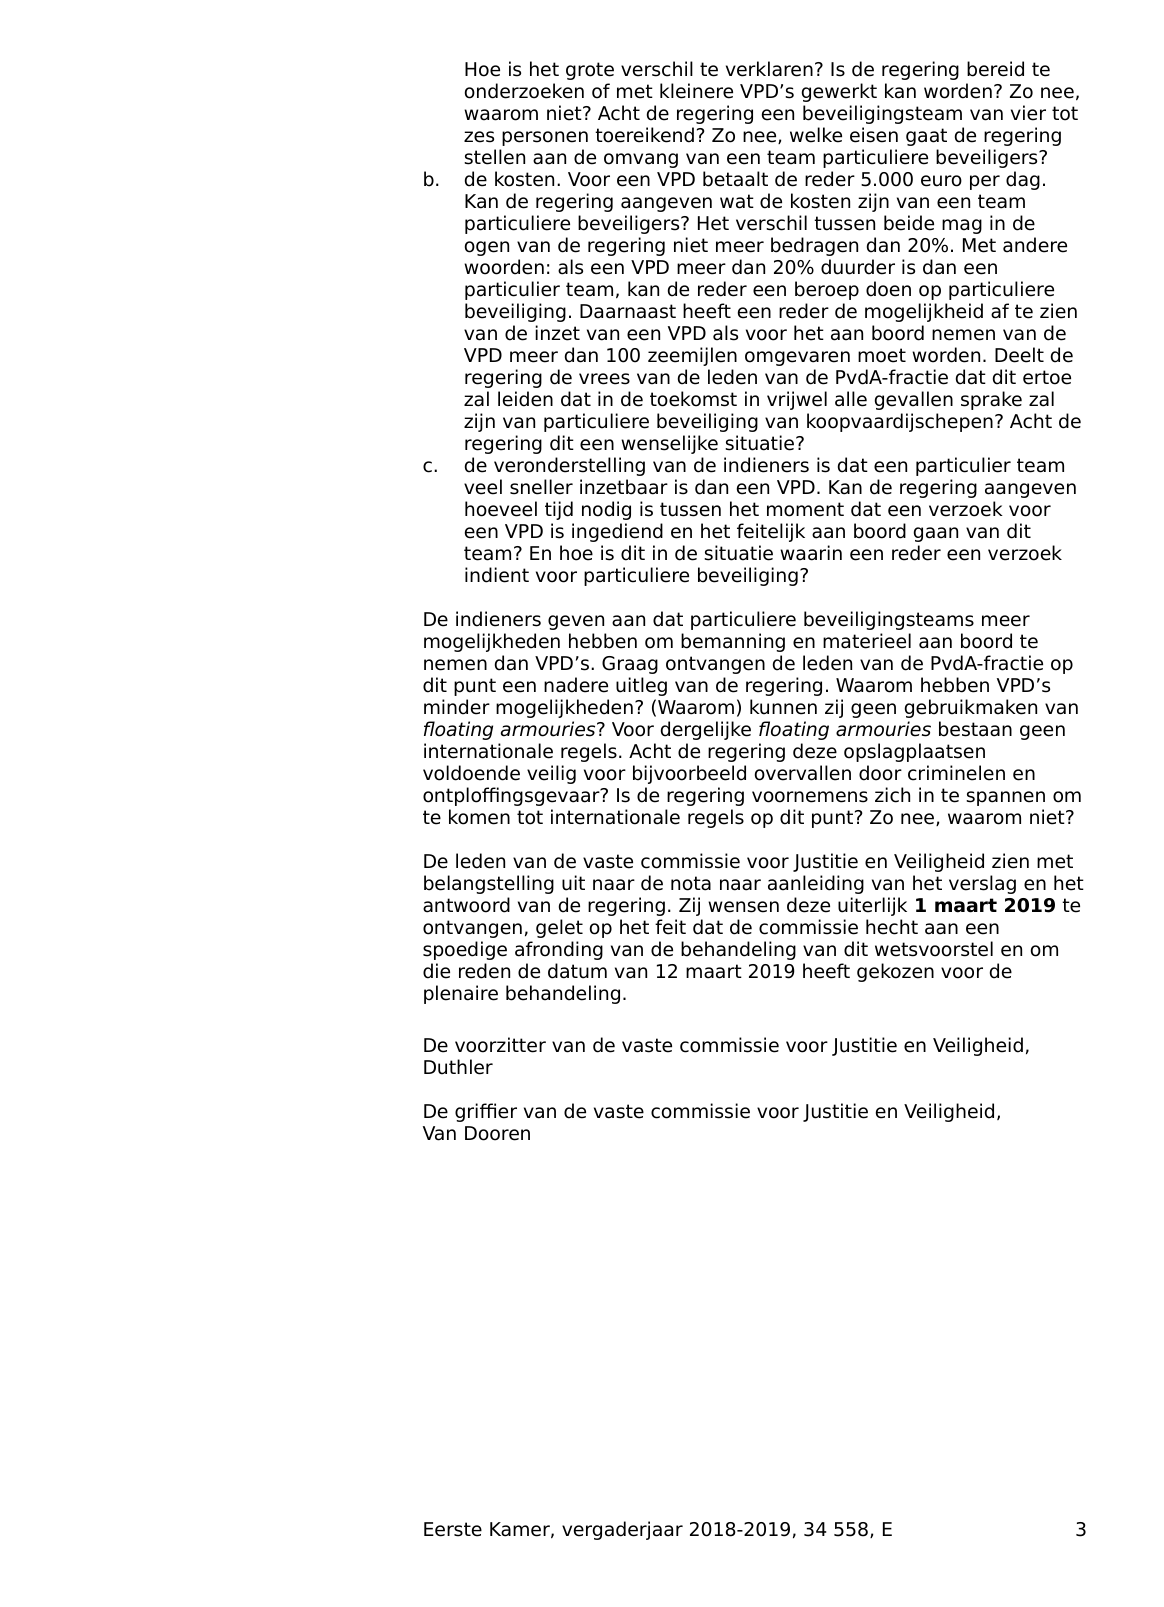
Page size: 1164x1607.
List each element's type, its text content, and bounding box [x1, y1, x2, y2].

text De leden van de vaste commissie voor Justitie en Veiligheid zien met belangstelling uit naar de nota naar aanleiding van het verslag en het antwoord van de regering. Zij wensen deze uiterlijk 1 maart 2019 te ontvangen, gelet op het feit dat de commissie hecht aan een spoedige afronding van de behandeling van dit wetsvoorstel en om die reden de datum van 12 maart 2019 heeft gekozen voor de plenaire behandeling. [422, 851, 1087, 1004]
text De indieners geven aan dat particuliere beveiligingsteams meer mogelijkheden hebben om bemanning en materieel aan boord te nemen dan VPD’s. Graag ontvangen de leden van de PvdA-fractie op dit punt een nadere uitleg van de regering. Waarom hebben VPD’s minder mogelijkheden? (Waarom) kunnen zij geen gebruikmaken van floating armouries? Voor dergelijke floating armouries bestaan geen internationale regels. Acht de regering deze opslagplaatsen voldoende veilig voor bijvoorbeeld overvallen door criminelen en ontploffingsgevaar? Is de regering voornemens zich in te spannen om te komen tot internationale regels op dit punt? Zo nee, waarom niet? [422, 609, 1087, 828]
text De griffier van de vaste commissie voor Justitie en Veiligheid, Van Dooren [422, 1101, 1087, 1145]
text c. de veronderstelling van de indieners is dat een particulier team veel sneller inzetbaar is dan een VPD. Kan de regering aangeven hoeveel tijd nodig is tussen het moment dat een verzoek voor een VPD is ingediend en het feitelijk aan boord gaan van dit team? En hoe is dit in de situatie waarin een reder een verzoek indient voor particuliere beveiliging? [422, 455, 1087, 587]
text De voorzitter van de vaste commissie voor Justitie en Veiligheid, Duthler [422, 1034, 1087, 1078]
text Hoe is het grote verschil te verklaren? Is de regering bereid te onderzoeken of met kleinere VPD’s gewerkt kan worden? Zo nee, waarom niet? Acht de regering een beveiligingsteam van vier tot zes personen toereikend? Zo nee, welke eisen gaat de regering stellen aan de omvang van een team particuliere beveiligers? [422, 59, 1087, 169]
text b. de kosten. Voor een VPD betaalt de reder 5.000 euro per dag. Kan de regering aangeven wat de kosten zijn van een team particuliere beveiligers? Het verschil tussen beide mag in de ogen van de regering niet meer bedragen dan 20%. Met andere woorden: als een VPD meer dan 20% duurder is dan een particulier team, kan de reder een beroep doen op particuliere beveiliging. Daarnaast heeft een reder de mogelijkheid af te zien van de inzet van een VPD als voor het aan boord nemen van de VPD meer dan 100 zeemijlen omgevaren moet worden. Deelt de regering de vrees van de leden van de PvdA-fractie dat dit ertoe zal leiden dat in de toekomst in vrijwel alle gevallen sprake zal zijn van particuliere beveiliging van koopvaardijschepen? Acht de regering dit een wenselijke situatie? [422, 169, 1087, 455]
